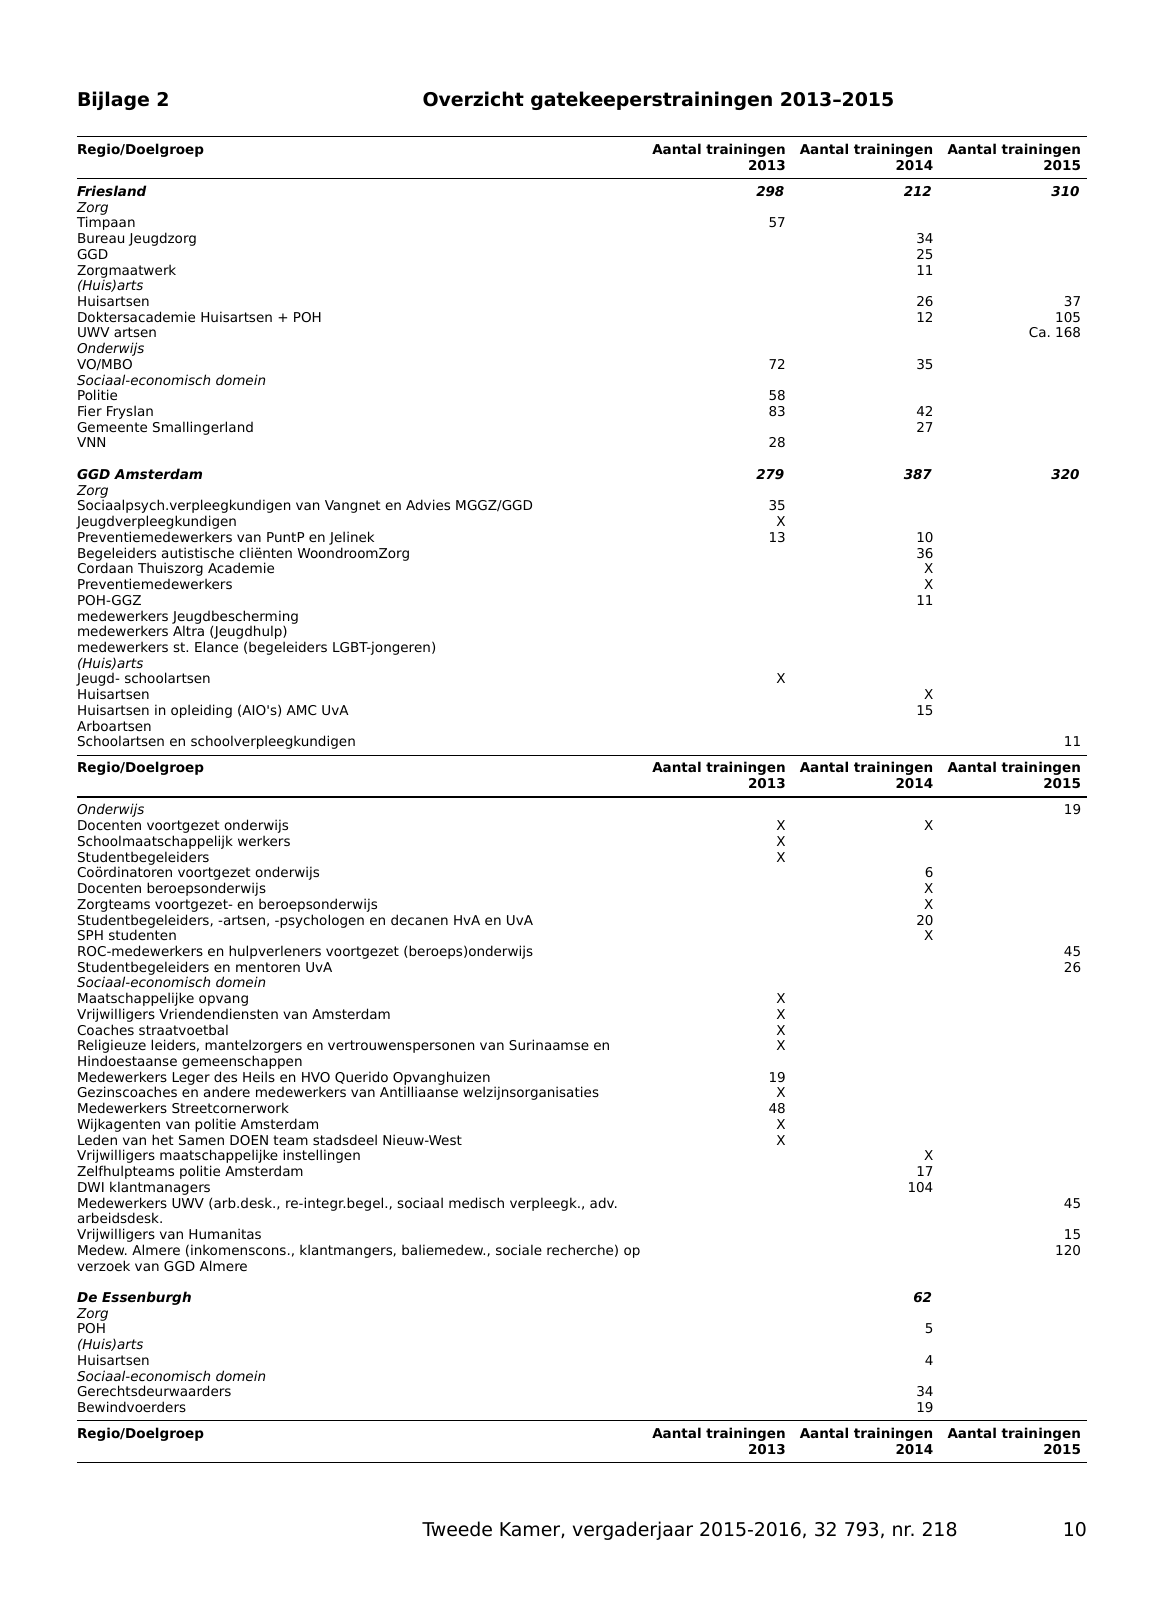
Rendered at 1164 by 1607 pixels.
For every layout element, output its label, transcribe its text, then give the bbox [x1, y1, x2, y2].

table_cell 120 [939, 1243, 1087, 1274]
table_cell Bewindvoerders [77, 1400, 644, 1420]
table_cell [644, 1353, 791, 1368]
table_cell [939, 928, 1087, 944]
table_cell [939, 1023, 1087, 1038]
table_cell Timpaan [77, 215, 644, 231]
table_cell Begeleiders autistische cliënten WoondroomZorg [77, 545, 644, 561]
table_cell [644, 960, 791, 975]
table_cell [939, 341, 1087, 357]
table_cell 19 [644, 1070, 791, 1085]
table_cell [644, 1148, 791, 1164]
table_cell [939, 1274, 1087, 1290]
table_cell X [791, 1148, 939, 1164]
table_cell [791, 483, 939, 498]
table_cell [939, 231, 1087, 247]
table_cell [791, 1101, 939, 1117]
table_cell GGD [77, 247, 644, 262]
table_cell [791, 1274, 939, 1290]
table_cell Leden van het Samen DOEN team stadsdeel Nieuw-West [77, 1133, 644, 1148]
table_cell [791, 1306, 939, 1321]
table_cell X [644, 1023, 791, 1038]
table_cell [791, 624, 939, 640]
table_cell [939, 1384, 1087, 1400]
table_cell [939, 608, 1087, 624]
table_cell [791, 199, 939, 215]
table_cell [939, 561, 1087, 577]
table_cell [791, 671, 939, 687]
table_cell [791, 1038, 939, 1069]
table_cell POH-GGZ [77, 593, 644, 608]
table_cell Wijkagenten van politie Amsterdam [77, 1117, 644, 1132]
table_cell [644, 656, 791, 671]
table_cell [644, 373, 791, 388]
table_cell [939, 897, 1087, 912]
table_cell [939, 881, 1087, 897]
table_header Regio/Doelgroep [77, 137, 644, 178]
table_cell 62 [791, 1290, 939, 1306]
table_cell 5 [791, 1321, 939, 1337]
table_cell [791, 656, 939, 671]
table_cell 45 [939, 944, 1087, 959]
table_cell X [791, 818, 939, 834]
table_cell [939, 262, 1087, 278]
table_cell X [644, 991, 791, 1007]
table_cell [939, 1337, 1087, 1353]
table_cell [939, 498, 1087, 514]
table_cell [791, 719, 939, 734]
table_cell [644, 451, 791, 467]
table_cell X [644, 1117, 791, 1132]
table_cell [791, 975, 939, 991]
table_cell [791, 498, 939, 514]
table_cell 27 [791, 420, 939, 435]
table_cell Zorg [77, 1306, 644, 1321]
table_cell [939, 671, 1087, 687]
table_cell [939, 624, 1087, 640]
table_cell Ca. 168 [939, 325, 1087, 341]
table_cell 11 [939, 734, 1087, 754]
table_cell Gezinscoaches en andere medewerkers van Antilliaanse welzijnsorganisaties [77, 1085, 644, 1101]
table_cell [939, 545, 1087, 561]
table_cell [644, 545, 791, 561]
table_cell Regio/Doelgroep [77, 1421, 644, 1462]
table_cell X [644, 671, 791, 687]
table_cell [791, 341, 939, 357]
table_cell Jeugd- schoolartsen [77, 671, 644, 687]
table_cell Vrijwilligers van Humanitas [77, 1227, 644, 1243]
table_cell [644, 897, 791, 912]
table_cell [791, 1117, 939, 1132]
table_cell [939, 215, 1087, 231]
table_cell [644, 1195, 791, 1227]
table_cell 104 [791, 1180, 939, 1195]
table_cell [939, 656, 1087, 671]
table_cell Aantal trainingen 2014 [791, 756, 939, 796]
table_cell [644, 1337, 791, 1353]
table_cell [939, 451, 1087, 467]
table_cell Medewerkers Leger des Heils en HVO Querido Opvanghuizen [77, 1070, 644, 1085]
table_cell 58 [644, 388, 791, 404]
table_cell 35 [644, 498, 791, 514]
table_cell [791, 1195, 939, 1227]
table_cell [791, 215, 939, 231]
table_cell [939, 1038, 1087, 1069]
table_cell 48 [644, 1101, 791, 1117]
table_cell [939, 865, 1087, 881]
table_cell Aantal trainingen 2014 [791, 1421, 939, 1462]
table_cell [791, 1227, 939, 1243]
table_cell [939, 1353, 1087, 1368]
table_cell Huisartsen in opleiding (AIO's) AMC UvA [77, 703, 644, 718]
table_cell X [791, 897, 939, 912]
table_cell [939, 1400, 1087, 1420]
table_cell Jeugdverpleegkundigen [77, 514, 644, 530]
table_cell [644, 1369, 791, 1384]
table_cell Cordaan Thuiszorg Academie [77, 561, 644, 577]
table_cell De Essenburgh [77, 1290, 644, 1306]
table_cell [644, 640, 791, 656]
table_cell 12 [791, 310, 939, 325]
table_cell [939, 593, 1087, 608]
table_cell [644, 1306, 791, 1321]
table_cell [644, 944, 791, 959]
table_cell [939, 719, 1087, 734]
table_cell Huisartsen [77, 294, 644, 309]
table_header Aantal trainingen 2013 [644, 137, 791, 178]
table_cell [644, 420, 791, 435]
table_cell X [791, 928, 939, 944]
table_cell Sociaal-economisch domein [77, 975, 644, 991]
table_cell Aantal trainingen 2013 [644, 1421, 791, 1462]
table_cell [77, 1274, 644, 1290]
table_cell Preventiemedewerkers [77, 577, 644, 593]
table_cell [939, 991, 1087, 1007]
table_cell [791, 1133, 939, 1148]
table_cell [939, 1180, 1087, 1195]
table_cell Sociaal-economisch domein [77, 373, 644, 388]
table_cell Studentbegeleiders, -artsen, -psychologen en decanen HvA en UvA [77, 912, 644, 928]
table_cell [939, 834, 1087, 849]
table_cell [791, 514, 939, 530]
table_cell [939, 1133, 1087, 1148]
table_cell Zorg [77, 483, 644, 498]
table_cell X [791, 561, 939, 577]
table_header Aantal trainingen 2015 [939, 137, 1087, 178]
table_cell [791, 1023, 939, 1038]
table_cell [644, 278, 791, 294]
table_cell [939, 357, 1087, 372]
table_cell X [644, 1133, 791, 1148]
table_cell GGD Amsterdam [77, 467, 644, 482]
table_cell [644, 1164, 791, 1180]
table_cell [644, 1321, 791, 1337]
table_cell [644, 247, 791, 262]
table_cell X [644, 514, 791, 530]
table_cell [939, 247, 1087, 262]
table_cell [939, 1148, 1087, 1164]
table_cell (Huis)arts [77, 1337, 644, 1353]
table_cell 17 [791, 1164, 939, 1180]
table_cell Fier Fryslan [77, 404, 644, 419]
table_cell Aantal trainingen 2015 [939, 1421, 1087, 1462]
table_cell [791, 1243, 939, 1274]
table_cell 26 [939, 960, 1087, 975]
table_cell 72 [644, 357, 791, 372]
table_cell [939, 1007, 1087, 1022]
table_cell Huisartsen [77, 1353, 644, 1368]
table_cell [644, 928, 791, 944]
table_cell 19 [791, 1400, 939, 1420]
table_cell [644, 561, 791, 577]
table_cell Zelfhulpteams politie Amsterdam [77, 1164, 644, 1180]
table_cell 28 [644, 435, 791, 451]
table_cell [939, 975, 1087, 991]
table_cell Aantal trainingen 2015 [939, 756, 1087, 796]
table_cell Onderwijs [77, 341, 644, 357]
table_cell VNN [77, 435, 644, 451]
table_cell 11 [791, 262, 939, 278]
table_cell [791, 373, 939, 388]
table_cell 6 [791, 865, 939, 881]
table_cell 35 [791, 357, 939, 372]
table_cell Huisartsen [77, 687, 644, 703]
table_cell Bureau Jeugdzorg [77, 231, 644, 247]
table_cell (Huis)arts [77, 656, 644, 671]
table_cell 15 [791, 703, 939, 718]
table_cell UWV artsen [77, 325, 644, 341]
table_cell 310 [939, 179, 1087, 199]
table_cell X [791, 577, 939, 593]
table_cell Docenten beroepsonderwijs [77, 881, 644, 897]
table_cell [791, 1369, 939, 1384]
table_cell Sociaalpsych.verpleegkundigen van Vangnet en Advies MGGZ/GGD [77, 498, 644, 514]
table_cell [939, 420, 1087, 435]
table_cell [939, 514, 1087, 530]
table_cell 20 [791, 912, 939, 928]
table_cell [939, 640, 1087, 656]
table_cell [939, 1306, 1087, 1321]
table_cell Coördinatoren voortgezet onderwijs [77, 865, 644, 881]
table_cell (Huis)arts [77, 278, 644, 294]
table_cell [644, 294, 791, 309]
table_cell [939, 912, 1087, 928]
table_cell [791, 834, 939, 849]
table_cell [939, 1369, 1087, 1384]
table_cell 320 [939, 467, 1087, 482]
table_cell 212 [791, 179, 939, 199]
table_cell X [791, 881, 939, 897]
table_cell [791, 1007, 939, 1022]
table_cell 34 [791, 231, 939, 247]
table_cell [939, 577, 1087, 593]
table_cell [939, 1117, 1087, 1132]
table_cell [939, 278, 1087, 294]
table_cell [791, 435, 939, 451]
table_cell [644, 608, 791, 624]
table_cell [644, 1384, 791, 1400]
table_cell 34 [791, 1384, 939, 1400]
table_cell Doktersacademie Huisartsen + POH [77, 310, 644, 325]
table_cell [791, 991, 939, 1007]
table_cell [644, 687, 791, 703]
table_cell 13 [644, 530, 791, 545]
table_cell [644, 912, 791, 928]
table_cell [644, 624, 791, 640]
table_cell X [644, 1007, 791, 1022]
table_cell [791, 388, 939, 404]
table_cell 25 [791, 247, 939, 262]
table_cell Vrijwilligers Vriendendiensten van Amsterdam [77, 1007, 644, 1022]
table_cell Schoolartsen en schoolverpleegkundigen [77, 734, 644, 754]
table_cell [791, 608, 939, 624]
table_cell X [644, 834, 791, 849]
table_cell Maatschappelijke opvang [77, 991, 644, 1007]
table_cell [77, 451, 644, 467]
table_cell [644, 231, 791, 247]
table_cell [939, 703, 1087, 718]
table_cell Sociaal-economisch domein [77, 1369, 644, 1384]
table_cell 42 [791, 404, 939, 419]
table_cell [644, 798, 791, 818]
subtitle Bijlage 2 Overzicht gatekeeperstrainingen 2013–2015 [77, 89, 1087, 111]
table_cell [939, 1164, 1087, 1180]
table_cell [644, 1290, 791, 1306]
table_cell Vrijwilligers maatschappelijke instellingen [77, 1148, 644, 1164]
table_cell Onderwijs [77, 798, 644, 818]
table_cell X [791, 687, 939, 703]
table_cell [644, 1400, 791, 1420]
table_cell [644, 734, 791, 754]
table_cell 37 [939, 294, 1087, 309]
table_cell medewerkers Altra (Jeugdhulp) [77, 624, 644, 640]
table_cell Religieuze leiders, mantelzorgers en vertrouwenspersonen van Surinaamse en Hindoestaanse gemeenschappen [77, 1038, 644, 1069]
table_cell Studentbegeleiders [77, 849, 644, 865]
table_cell [791, 960, 939, 975]
table_cell 387 [791, 467, 939, 482]
table_cell 15 [939, 1227, 1087, 1243]
table_cell 83 [644, 404, 791, 419]
table_cell [791, 1337, 939, 1353]
table_cell medewerkers st. Elance (begeleiders LGBT-jongeren) [77, 640, 644, 656]
table_cell [791, 798, 939, 818]
table_cell X [644, 1038, 791, 1069]
table_cell POH [77, 1321, 644, 1337]
table_cell X [644, 849, 791, 865]
table_cell [791, 640, 939, 656]
table_cell X [644, 818, 791, 834]
table_cell [644, 703, 791, 718]
table_cell [939, 1070, 1087, 1085]
table_cell [644, 483, 791, 498]
table_cell [939, 435, 1087, 451]
table_cell medewerkers Jeugdbescherming [77, 608, 644, 624]
table_cell [939, 530, 1087, 545]
table_cell [791, 451, 939, 467]
table_cell 11 [791, 593, 939, 608]
table_cell [939, 849, 1087, 865]
table_cell Docenten voortgezet onderwijs [77, 818, 644, 834]
table_cell Zorgteams voortgezet- en beroepsonderwijs [77, 897, 644, 912]
table_cell [791, 849, 939, 865]
table_cell [939, 483, 1087, 498]
table_cell DWI klantmanagers [77, 1180, 644, 1195]
table_cell [791, 944, 939, 959]
table_cell Medew. Almere (inkomenscons., klantmangers, baliemedew., sociale recherche) op verzoek van GGD Almere [77, 1243, 644, 1274]
table_cell [644, 719, 791, 734]
table_cell SPH studenten [77, 928, 644, 944]
table_cell [939, 818, 1087, 834]
table_cell [939, 1321, 1087, 1337]
table_cell 57 [644, 215, 791, 231]
table_cell [644, 1274, 791, 1290]
table_cell 298 [644, 179, 791, 199]
table_cell [644, 310, 791, 325]
table_cell Zorgmaatwerk [77, 262, 644, 278]
table_cell [939, 388, 1087, 404]
table_cell Preventiemedewerkers van PuntP en Jelinek [77, 530, 644, 545]
table_cell Medewerkers Streetcornerwork [77, 1101, 644, 1117]
table_cell [644, 975, 791, 991]
table_cell Gemeente Smallingerland [77, 420, 644, 435]
table_cell [644, 325, 791, 341]
table_cell 105 [939, 310, 1087, 325]
table_cell 10 [791, 530, 939, 545]
table_cell Aantal trainingen 2013 [644, 756, 791, 796]
table_cell Medewerkers UWV (arb.desk., re-integr.begel., sociaal medisch verpleegk., adv. arbeidsdesk. [77, 1195, 644, 1227]
table_cell Studentbegeleiders en mentoren UvA [77, 960, 644, 975]
table_cell [939, 404, 1087, 419]
table_cell [791, 325, 939, 341]
table_cell 4 [791, 1353, 939, 1368]
table_cell Coaches straatvoetbal [77, 1023, 644, 1038]
table_cell [939, 373, 1087, 388]
table_cell [939, 1085, 1087, 1101]
table_cell 45 [939, 1195, 1087, 1227]
table_cell Gerechtsdeurwaarders [77, 1384, 644, 1400]
table_cell [644, 199, 791, 215]
table_cell Regio/Doelgroep [77, 756, 644, 796]
table_cell VO/MBO [77, 357, 644, 372]
table_cell Politie [77, 388, 644, 404]
table_header Aantal trainingen 2014 [791, 137, 939, 178]
table_cell Schoolmaatschappelijk werkers [77, 834, 644, 849]
table_cell [644, 341, 791, 357]
table_cell [644, 1243, 791, 1274]
table_cell 36 [791, 545, 939, 561]
table_cell 19 [939, 798, 1087, 818]
table_cell Arboartsen [77, 719, 644, 734]
table_cell [939, 199, 1087, 215]
table_cell [939, 1290, 1087, 1306]
table_cell [791, 278, 939, 294]
table_cell [644, 593, 791, 608]
table_cell [939, 687, 1087, 703]
table_cell [791, 1070, 939, 1085]
table_cell [644, 881, 791, 897]
table_cell [644, 577, 791, 593]
table_cell [791, 734, 939, 754]
table_cell [791, 1085, 939, 1101]
table_cell [939, 1101, 1087, 1117]
table_cell [644, 262, 791, 278]
table_cell 279 [644, 467, 791, 482]
table_cell [644, 1180, 791, 1195]
table_cell X [644, 1085, 791, 1101]
table_cell [644, 1227, 791, 1243]
table_cell Friesland [77, 179, 644, 199]
table_cell 26 [791, 294, 939, 309]
table_cell [644, 865, 791, 881]
table_cell Zorg [77, 199, 644, 215]
table_cell ROC-medewerkers en hulpverleners voortgezet (beroeps)onderwijs [77, 944, 644, 959]
